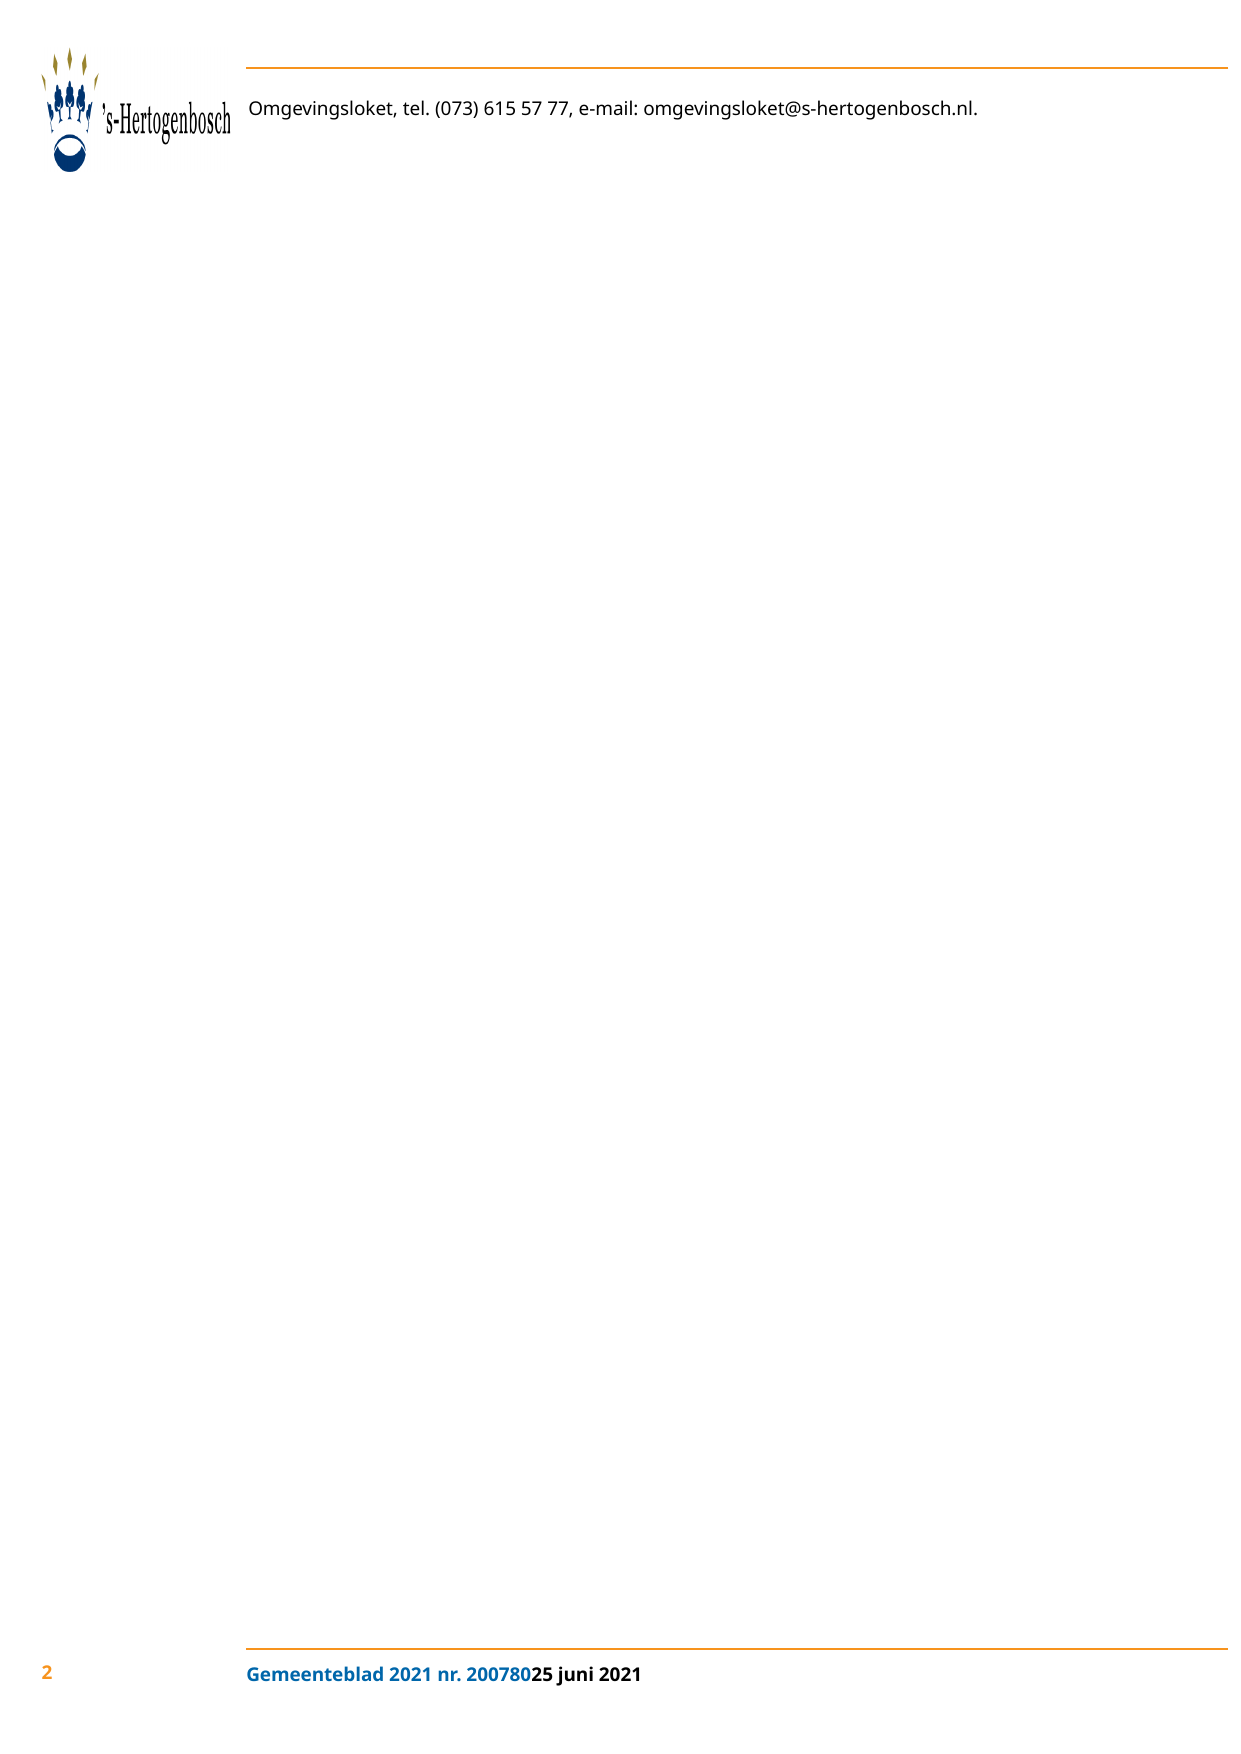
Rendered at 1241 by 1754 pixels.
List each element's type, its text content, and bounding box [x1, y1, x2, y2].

text Omgevingsloket, tel. (073) 615 57 77, e-mail: omgevingsloket@s-hertogenbosch.nl. [248, 95, 1152, 121]
picture [41, 47, 231, 172]
